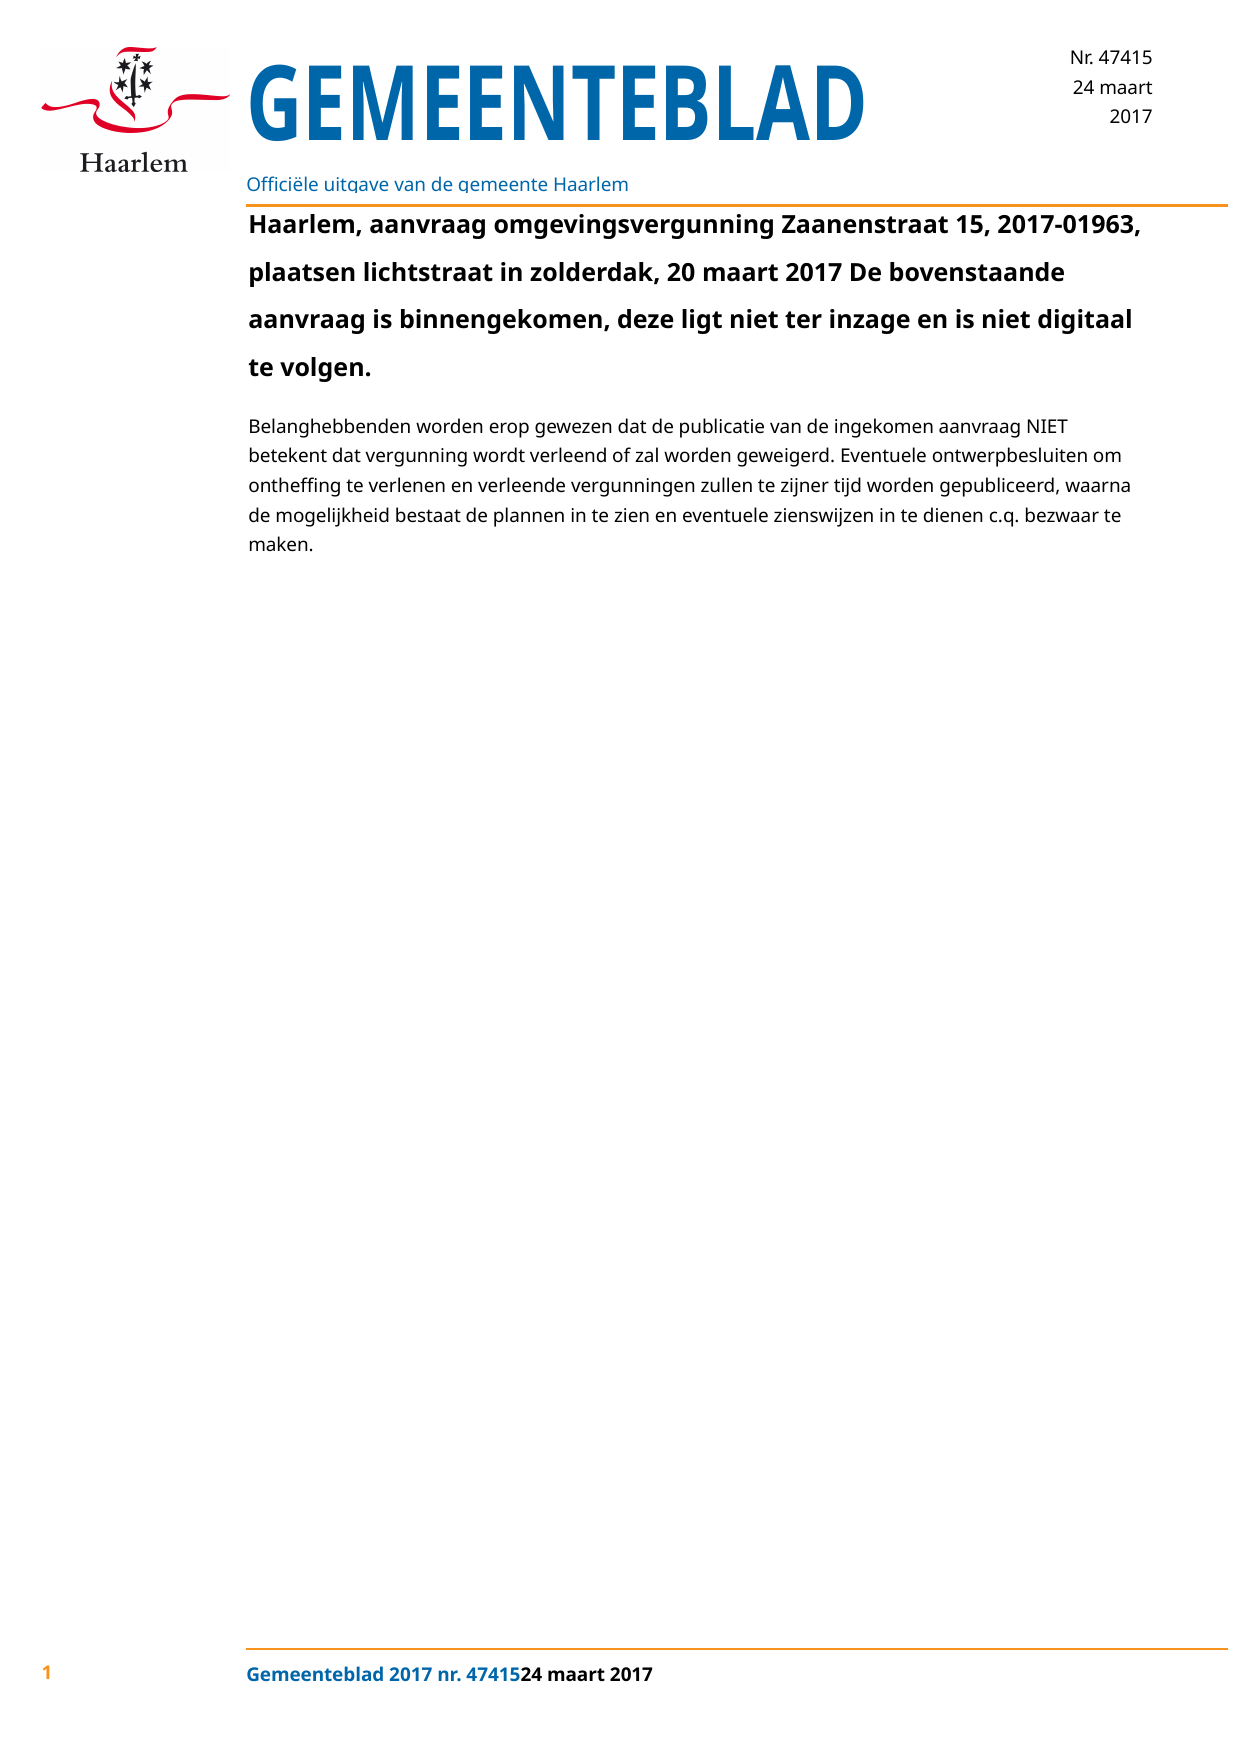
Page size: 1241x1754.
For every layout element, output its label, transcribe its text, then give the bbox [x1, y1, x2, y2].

text Haarlem, aanvraag omgevingsvergunning Zaanenstraat 15, 2017-01963, plaatsen lichtstraat in zolderdak, 20 maart 2017 De bovenstaande aanvraag is binnengekomen, deze ligt niet ter inzage en is niet digitaal te volgen. [248, 207, 1152, 384]
text Belanghebbenden worden erop gewezen dat de publicatie van de ingekomen aanvraag NIET betekent dat vergunning wordt verleend of zal worden geweigerd. Eventuele ontwerpbesluiten om ontheffing te verlenen en verleende vergunningen zullen te zijner tijd worden gepubliceerd, waarna de mogelijkheid bestaat de plannen in te zien en eventuele zienswijzen in te dienen c.q. bezwaar te maken. [248, 413, 1152, 557]
picture [41, 47, 231, 172]
